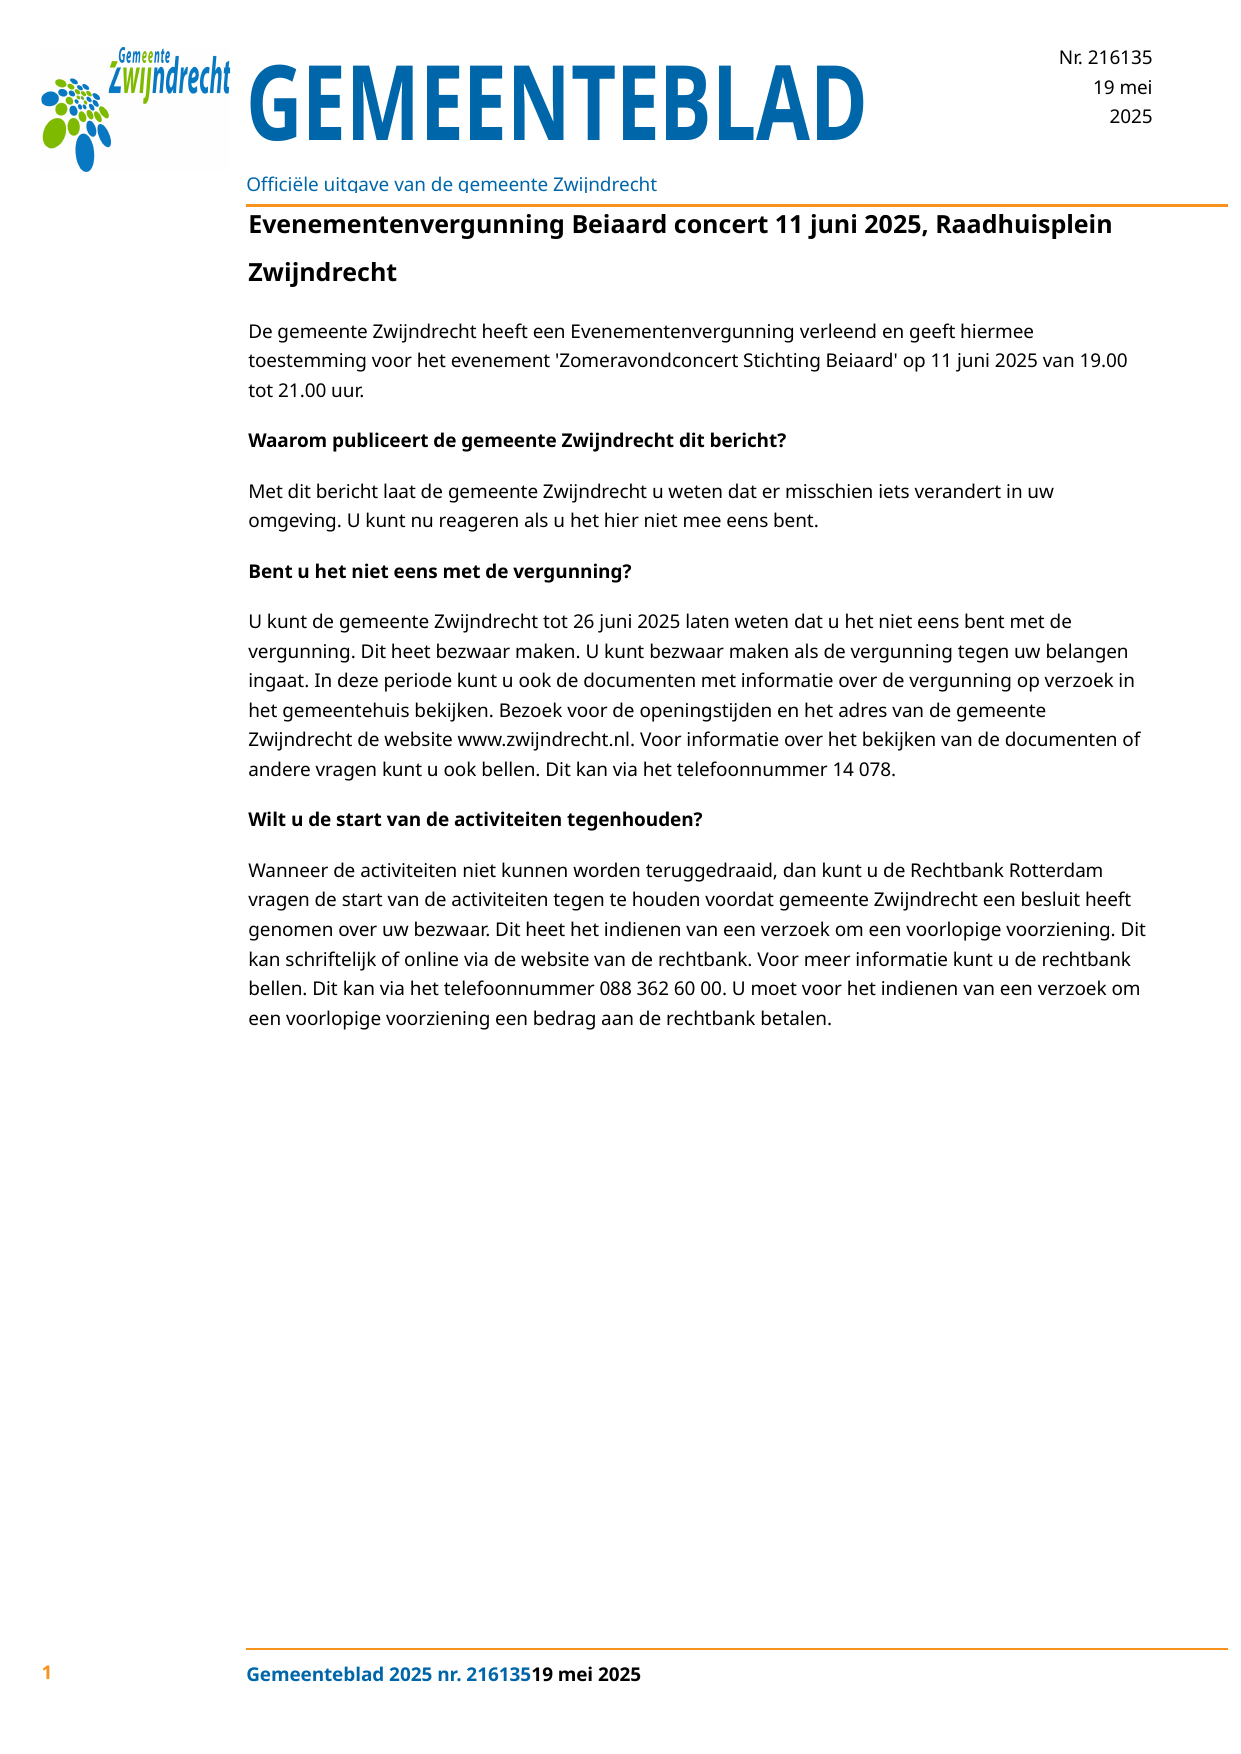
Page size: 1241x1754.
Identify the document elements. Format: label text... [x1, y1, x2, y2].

text De gemeente Zwijndrecht heeft een Evenementenvergunning verleend en geeft hiermee toestemming voor het evenement 'Zomeravondconcert Stichting Beiaard' op 11 juni 2025 van 19.00 tot 21.00 uur. [248, 318, 1152, 403]
text Evenementenvergunning Beiaard concert 11 juni 2025, Raadhuisplein Zwijndrecht [248, 207, 1152, 288]
text Met dit bericht laat de gemeente Zwijndrecht u weten dat er misschien iets verandert in uw omgeving. U kunt nu reageren als u het hier niet mee eens bent. [248, 478, 1152, 533]
text Waarom publiceert de gemeente Zwijndrecht dit bericht? [248, 427, 1152, 453]
picture [41, 47, 231, 172]
text Wanneer de activiteiten niet kunnen worden teruggedraaid, dan kunt u de Rechtbank Rotterdam vragen de start van de activiteiten tegen te houden voordat gemeente Zwijndrecht een besluit heeft genomen over uw bezwaar. Dit heet het indienen van een verzoek om een voorlopige voorziening. Dit kan schriftelijk of online via de website van de rechtbank. Voor meer informatie kunt u de rechtbank bellen. Dit kan via het telefoonnummer 088 362 60 00. U moet voor het indienen van een verzoek om een voorlopige voorziening een bedrag aan de rechtbank betalen. [248, 857, 1152, 1031]
text Bent u het niet eens met de vergunning? [248, 558, 1152, 584]
text U kunt de gemeente Zwijndrecht tot 26 juni 2025 laten weten dat u het niet eens bent met de vergunning. Dit heet bezwaar maken. U kunt bezwaar maken als de vergunning tegen uw belangen ingaat. In deze periode kunt u ook de documenten met informatie over de vergunning op verzoek in het gemeentehuis bekijken. Bezoek voor de openingstijden en het adres van de gemeente Zwijndrecht de website www.zwijndrecht.nl. Voor informatie over het bekijken van de documenten of andere vragen kunt u ook bellen. Dit kan via het telefoonnummer 14 078. [248, 608, 1152, 782]
text Wilt u de start van de activiteiten tegenhouden? [248, 807, 1152, 832]
